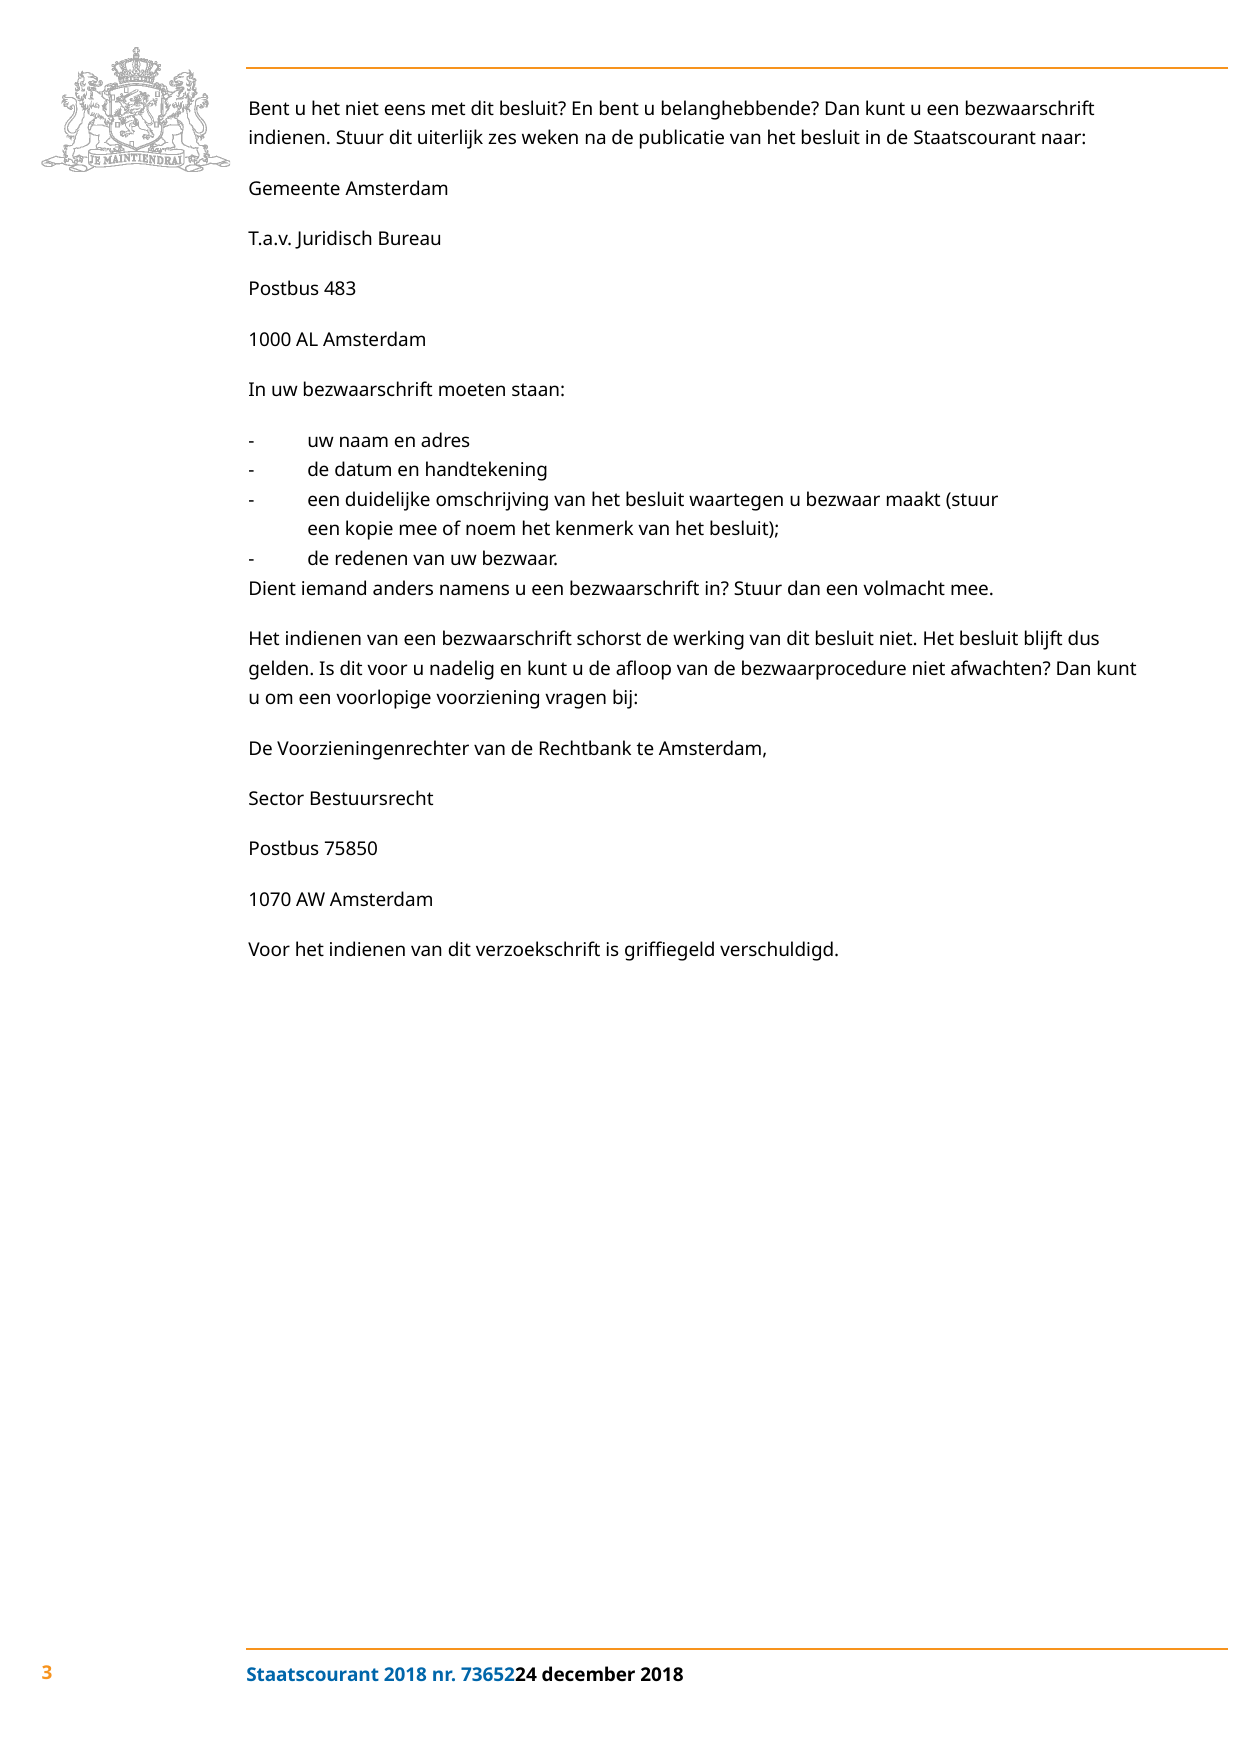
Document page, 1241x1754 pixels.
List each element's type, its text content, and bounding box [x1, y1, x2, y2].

text Postbus 75850 [248, 836, 1152, 861]
list uw naam en adres [248, 427, 1152, 453]
text In uw bezwaarschrift moeten staan: [248, 376, 1152, 402]
text 1000 AL Amsterdam [248, 326, 1152, 352]
picture [41, 47, 231, 172]
list een kopie mee of noem het kenmerk van het besluit); [248, 516, 1152, 541]
text Het indienen van een bezwaarschrift schorst de werking van dit besluit niet. Het besluit blijft dus gelden. Is dit voor u nadelig en kunt u de afloop van de bezwaarprocedure niet afwachten? Dan kunt u om een voorlopige voorziening vragen bij: [248, 625, 1152, 710]
list de datum en handtekening [248, 456, 1152, 482]
text 1070 AW Amsterdam [248, 886, 1152, 912]
list een duidelijke omschrijving van het besluit waartegen u bezwaar maakt (stuur [248, 486, 1152, 512]
list de redenen van uw bezwaar. [248, 545, 1152, 571]
text Postbus 483 [248, 276, 1152, 301]
text T.a.v. Juridisch Bureau [248, 225, 1152, 251]
text Gemeente Amsterdam [248, 175, 1152, 201]
text De Voorzieningenrechter van de Rechtbank te Amsterdam, [248, 735, 1152, 761]
text Voor het indienen van dit verzoekschrift is griffiegeld verschuldigd. [248, 936, 1152, 962]
text Dient iemand anders namens u een bezwaarschrift in? Stuur dan een volmacht mee. [248, 575, 1152, 601]
text Sector Bestuursrecht [248, 785, 1152, 811]
text Bent u het niet eens met dit besluit? En bent u belanghebbende? Dan kunt u een bezwaarschrift indienen. Stuur dit uiterlijk zes weken na de publicatie van het besluit in de Staatscourant naar: [248, 95, 1152, 150]
